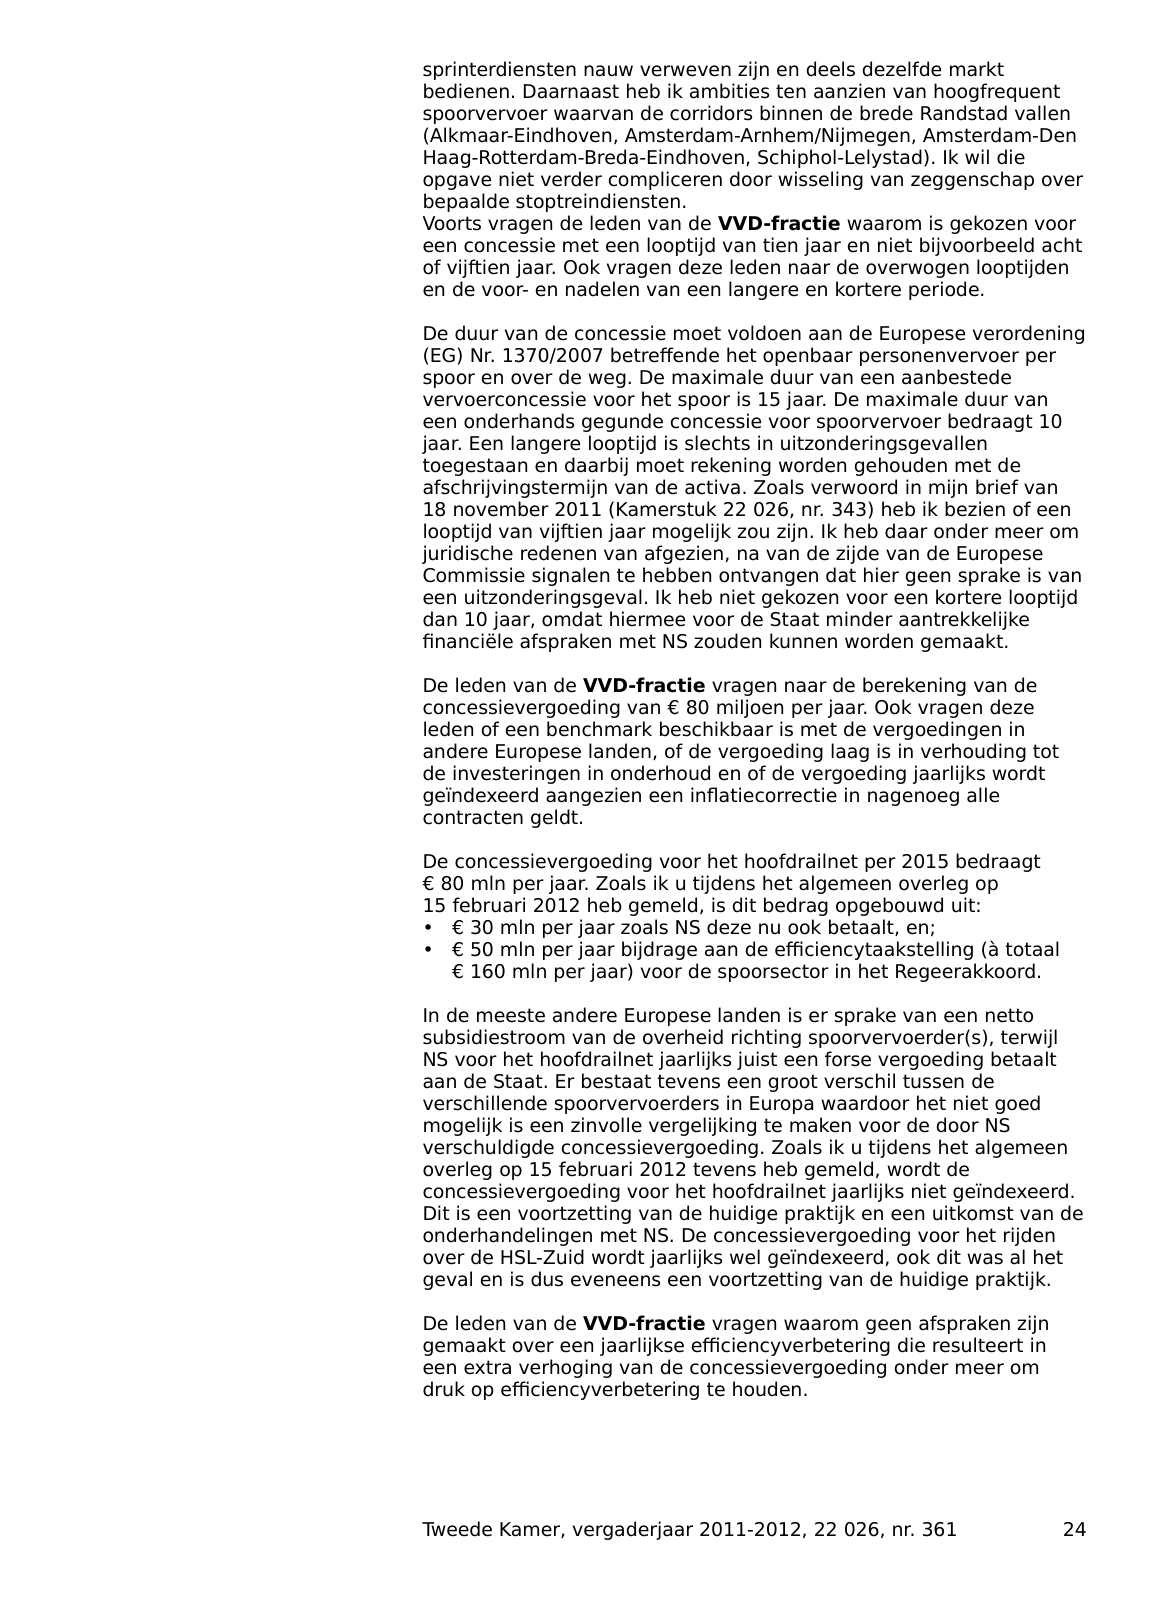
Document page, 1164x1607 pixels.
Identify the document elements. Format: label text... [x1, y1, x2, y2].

text Voorts vragen de leden van de VVD-fractie waarom is gekozen voor een concessie met een looptijd van tien jaar en niet bijvoorbeeld acht of vijftien jaar. Ook vragen deze leden naar de overwogen looptijden en de voor- en nadelen van een langere en kortere periode. [422, 213, 1087, 301]
text De leden van de VVD-fractie vragen naar de berekening van de concessievergoeding van € 80 miljoen per jaar. Ook vragen deze leden of een benchmark beschikbaar is met de vergoedingen in andere Europese landen, of de vergoeding laag is in verhouding tot de investeringen in onderhoud en of de vergoeding jaarlijks wordt geïndexeerd aangezien een inflatiecorrectie in nagenoeg alle contracten geldt. [422, 675, 1087, 829]
text De duur van de concessie moet voldoen aan de Europese verordening (EG) Nr. 1370/2007 betreffende het openbaar personenvervoer per spoor en over de weg. De maximale duur van een aanbestede vervoerconcessie voor het spoor is 15 jaar. De maximale duur van een onderhands gegunde concessie voor spoorvervoer bedraagt 10 jaar. Een langere looptijd is slechts in uitzonderingsgevallen toegestaan en daarbij moet rekening worden gehouden met de afschrijvingstermijn van de activa. Zoals verwoord in mijn brief van 18 november 2011 (Kamerstuk 22 026, nr. 343) heb ik bezien of een looptijd van vijftien jaar mogelijk zou zijn. Ik heb daar onder meer om juridische redenen van afgezien, na van de zijde van de Europese Commissie signalen te hebben ontvangen dat hier geen sprake is van een uitzonderingsgeval. Ik heb niet gekozen voor een kortere looptijd dan 10 jaar, omdat hiermee voor de Staat minder aantrekkelijke financiële afspraken met NS zouden kunnen worden gemaakt. [422, 323, 1087, 653]
text • € 30 mln per jaar zoals NS deze nu ook betaalt, en; [422, 917, 1087, 939]
text In de meeste andere Europese landen is er sprake van een netto subsidiestroom van de overheid richting spoorvervoerder(s), terwijl NS voor het hoofdrailnet jaarlijks juist een forse vergoeding betaalt aan de Staat. Er bestaat tevens een groot verschil tussen de verschillende spoorvervoerders in Europa waardoor het niet goed mogelijk is een zinvolle vergelijking te maken voor de door NS verschuldigde concessievergoeding. Zoals ik u tijdens het algemeen overleg op 15 februari 2012 tevens heb gemeld, wordt de concessievergoeding voor het hoofdrailnet jaarlijks niet geïndexeerd. Dit is een voortzetting van de huidige praktijk en een uitkomst van de onderhandelingen met NS. De concessievergoeding voor het rijden over de HSL-Zuid wordt jaarlijks wel geïndexeerd, ook dit was al het geval en is dus eveneens een voortzetting van de huidige praktijk. [422, 1005, 1087, 1291]
text De concessievergoeding voor het hoofdrailnet per 2015 bedraagt € 80 mln per jaar. Zoals ik u tijdens het algemeen overleg op 15 februari 2012 heb gemeld, is dit bedrag opgebouwd uit: [422, 851, 1087, 917]
text De leden van de VVD-fractie vragen waarom geen afspraken zijn gemaakt over een jaarlijkse efficiencyverbetering die resulteert in een extra verhoging van de concessievergoeding onder meer om druk op efficiencyverbetering te houden. [422, 1313, 1087, 1401]
text sprinterdiensten nauw verweven zijn en deels dezelfde markt bedienen. Daarnaast heb ik ambities ten aanzien van hoogfrequent spoorvervoer waarvan de corridors binnen de brede Randstad vallen (Alkmaar-Eindhoven, Amsterdam-Arnhem/Nijmegen, Amsterdam-Den Haag-Rotterdam-Breda-Eindhoven, Schiphol-Lelystad). Ik wil die opgave niet verder compliceren door wisseling van zeggenschap over bepaalde stoptreindiensten. [422, 59, 1087, 213]
text • € 50 mln per jaar bijdrage aan de efficiencytaakstelling (à totaal € 160 mln per jaar) voor de spoorsector in het Regeerakkoord. [422, 939, 1087, 983]
